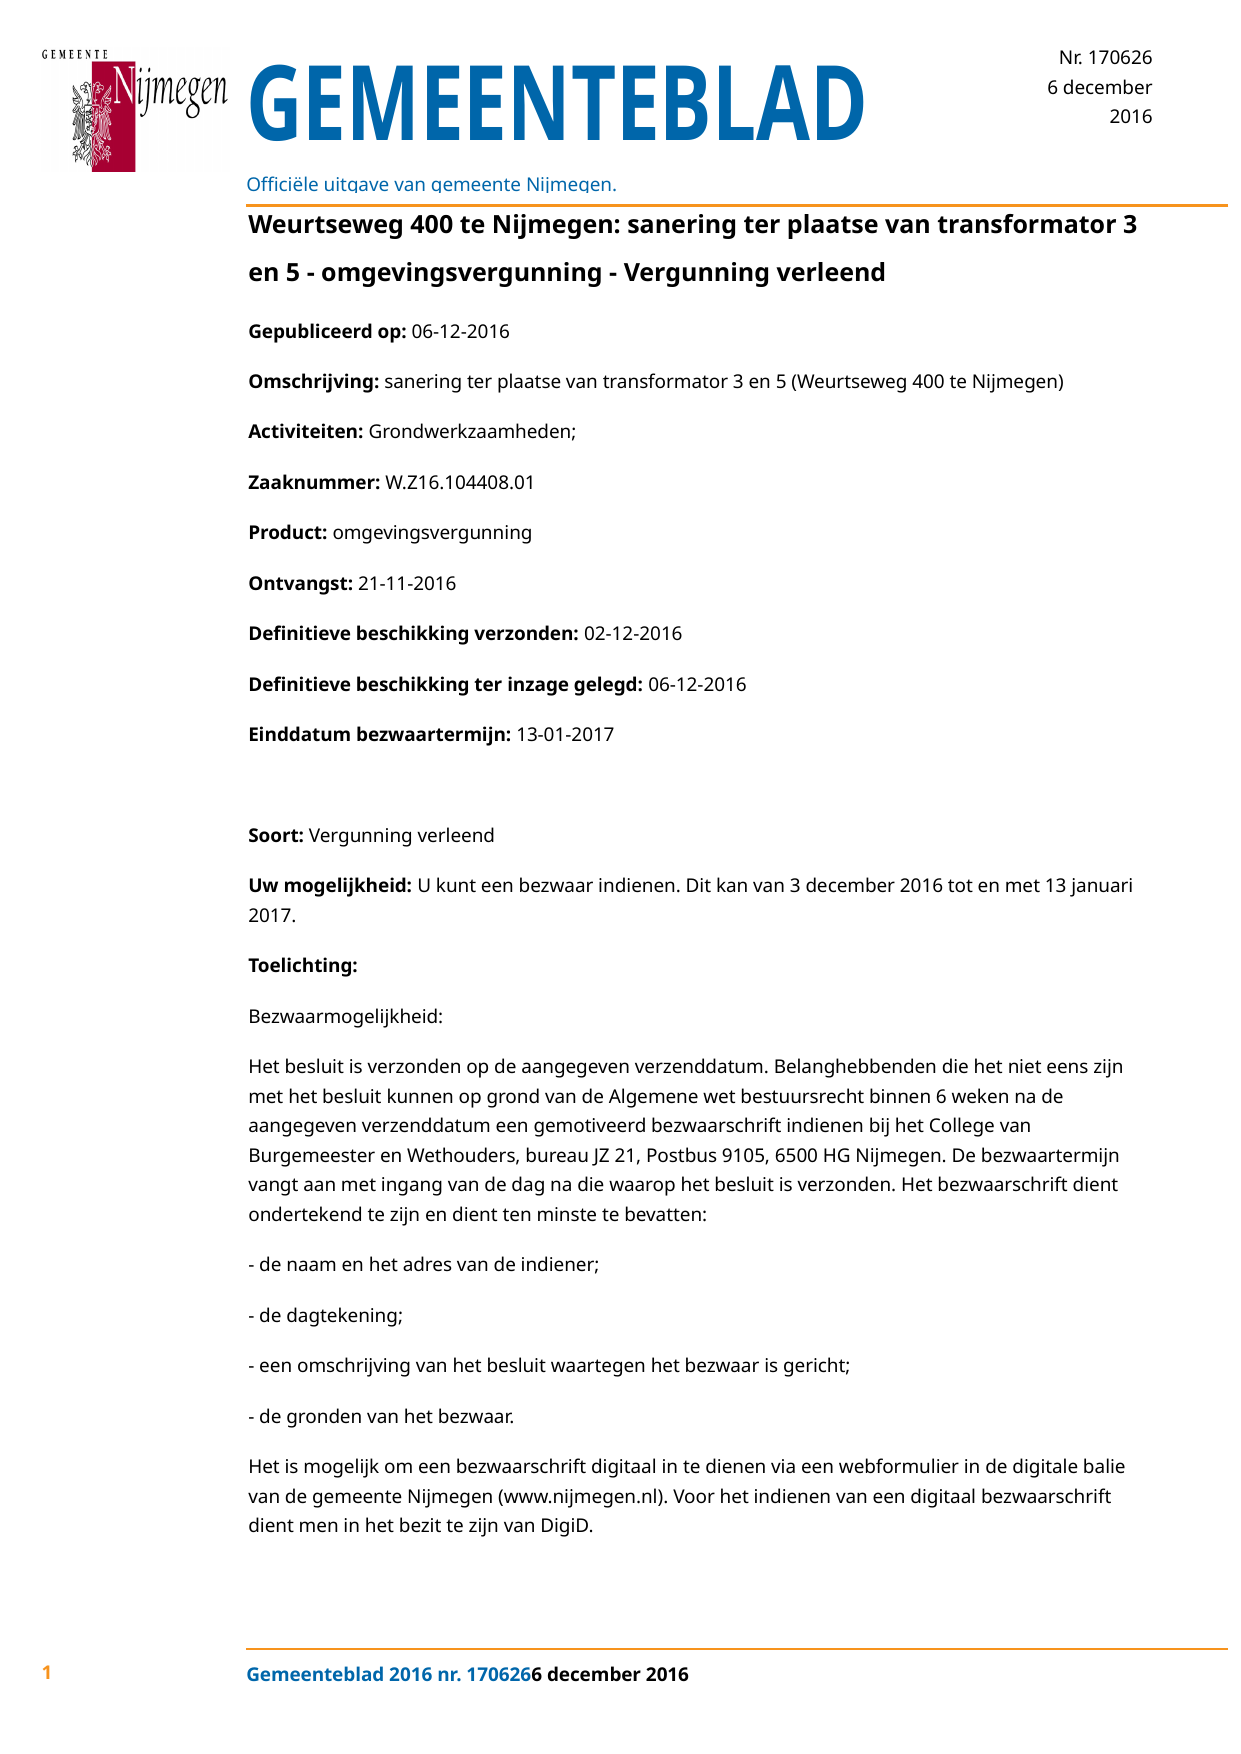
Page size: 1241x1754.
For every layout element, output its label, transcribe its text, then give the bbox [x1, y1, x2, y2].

text Omschrijving: sanering ter plaatse van transformator 3 en 5 (Weurtseweg 400 te Nijmegen) [248, 368, 1152, 394]
text Bezwaarmogelijkheid: [248, 1003, 1152, 1029]
text Zaaknummer: W.Z16.104408.01 [248, 469, 1152, 495]
text Uw mogelijkheid: U kunt een bezwaar indienen. Dit kan van 3 december 2016 tot en met 13 januari 2017. [248, 872, 1152, 928]
picture [41, 47, 231, 172]
text Einddatum bezwaartermijn: 13-01-2017 [248, 721, 1152, 747]
text Toelichting: [248, 952, 1152, 978]
text Soort: Vergunning verleend [248, 822, 1152, 848]
text - de naam en het adres van de indiener; [248, 1252, 1152, 1277]
text Gepubliceerd op: 06-12-2016 [248, 318, 1152, 344]
text Weurtseweg 400 te Nijmegen: sanering ter plaatse van transformator 3 en 5 - omgevingsvergunning - Vergunning verleend [248, 207, 1152, 288]
text Ontvangst: 21-11-2016 [248, 570, 1152, 596]
text Definitieve beschikking verzonden: 02-12-2016 [248, 620, 1152, 646]
text Het is mogelijk om een bezwaarschrift digitaal in te dienen via een webformulier in de digitale balie van de gemeente Nijmegen (www.nijmegen.nl). Voor het indienen van een digitaal bezwaarschrift dient men in het bezit te zijn van DigiD. [248, 1453, 1152, 1538]
text - een omschrijving van het besluit waartegen het bezwaar is gericht; [248, 1352, 1152, 1378]
text Product: omgevingsvergunning [248, 519, 1152, 545]
text Definitieve beschikking ter inzage gelegd: 06-12-2016 [248, 671, 1152, 697]
text - de dagtekening; [248, 1302, 1152, 1328]
text Het besluit is verzonden op de aangegeven verzenddatum. Belanghebbenden die het niet eens zijn met het besluit kunnen op grond van de Algemene wet bestuursrecht binnen 6 weken na de aangegeven verzenddatum een gemotiveerd bezwaarschrift indienen bij het College van Burgemeester en Wethouders, bureau JZ 21, Postbus 9105, 6500 HG Nijmegen. De bezwaartermijn vangt aan met ingang van de dag na die waarop het besluit is verzonden. Het bezwaarschrift dient ondertekend te zijn en dient ten minste te bevatten: [248, 1053, 1152, 1227]
text - de gronden van het bezwaar. [248, 1403, 1152, 1429]
text Activiteiten: Grondwerkzaamheden; [248, 419, 1152, 444]
